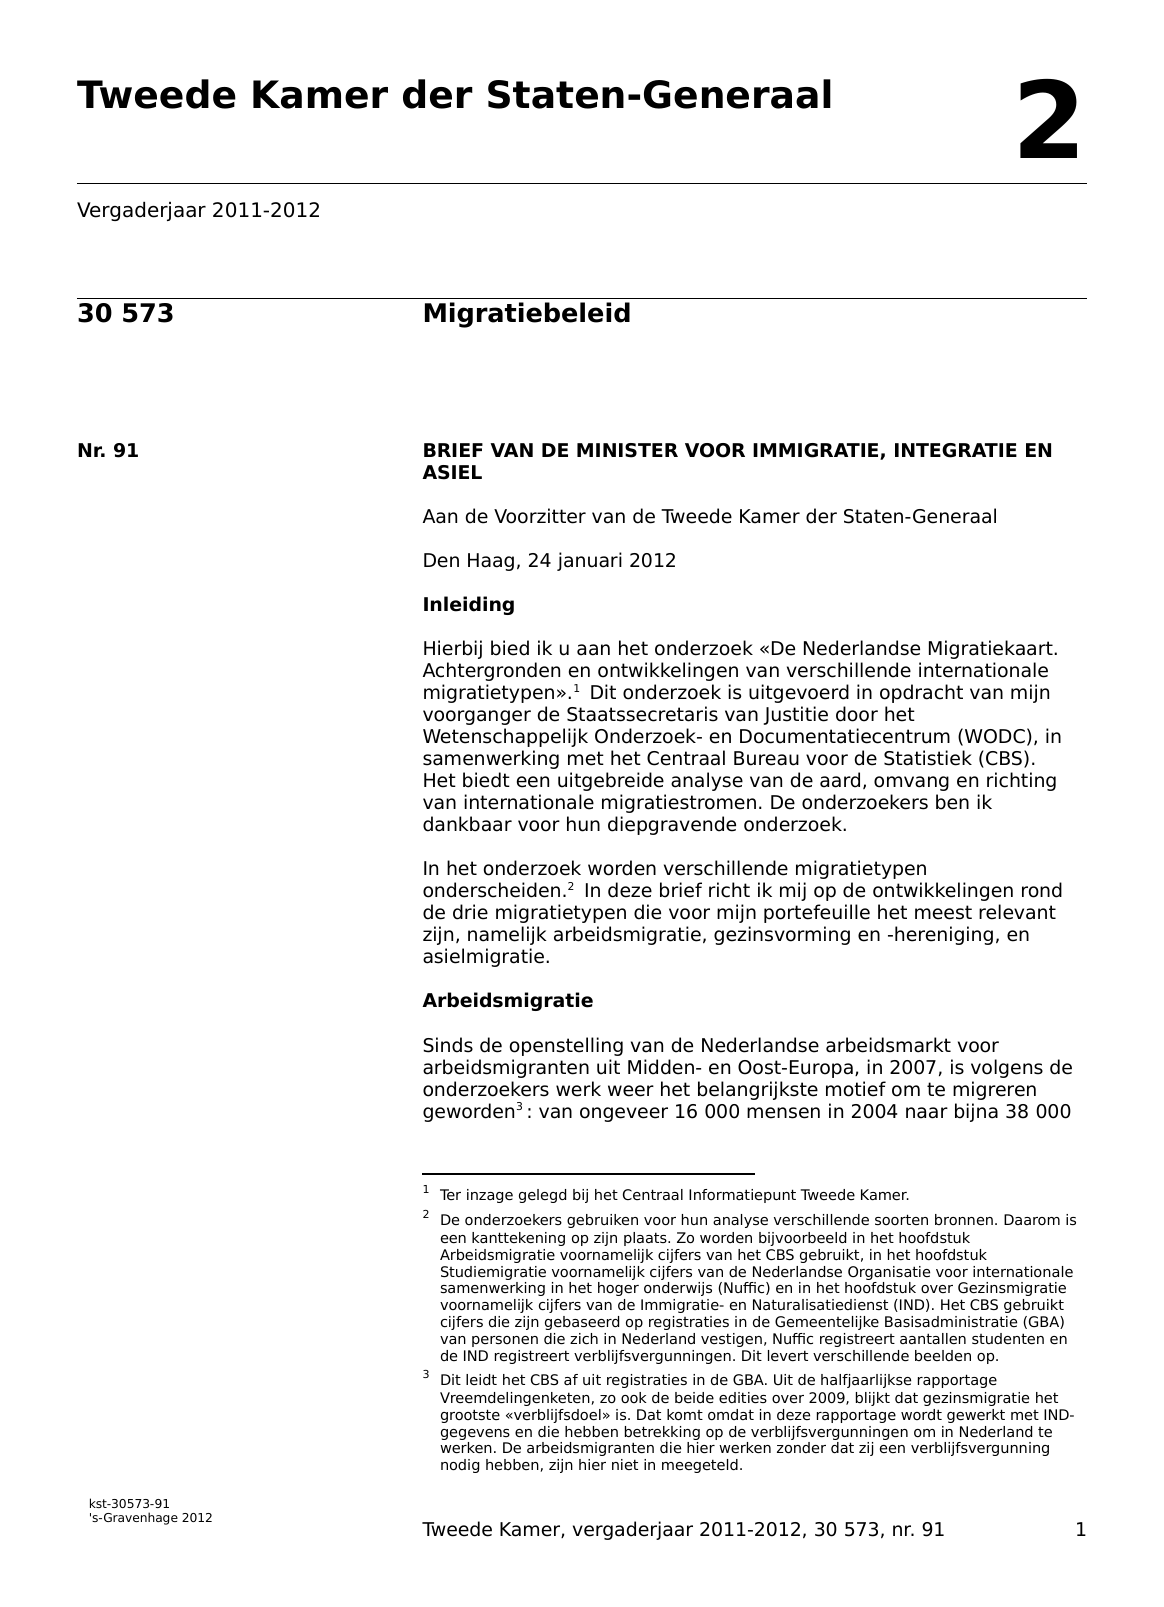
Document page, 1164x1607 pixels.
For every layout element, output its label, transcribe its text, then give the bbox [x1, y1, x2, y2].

text Het biedt een uitgebreide analyse van de aard, omvang en richting van internationale migratiestromen. De onderzoekers ben ik dankbaar voor hun diepgravende onderzoek. [422, 770, 1087, 836]
text Sinds de openstelling van de Nederlandse arbeidsmarkt voor arbeidsmigranten uit Midden- en Oost-Europa, in 2007, is volgens de onderzoekers werk weer het belangrijkste motief om te migreren geworden: van ongeveer 16 000 mensen in 2004 naar bijna 38 000 [422, 1034, 1087, 1122]
text De onderzoekers gebruiken voor hun analyse verschillende soorten bronnen. Daarom is een kanttekening op zijn plaats. Zo worden bijvoorbeeld in het hoofdstuk Arbeidsmigratie voornamelijk cijfers van het CBS gebruikt, in het hoofdstuk Studiemigratie voornamelijk cijfers van de Nederlandse Organisatie voor internationale samenwerking in het hoger onderwijs (Nuffic) en in het hoofdstuk over Gezinsmigratie voornamelijk cijfers van de Immigratie- en Naturalisatiedienst (IND). Het CBS gebruikt cijfers die zijn gebaseerd op registraties in de Gemeentelijke Basisadministratie (GBA) van personen die zich in Nederland vestigen, Nuffic registreert aantallen studenten en de IND registreert verblijfsvergunningen. Dit levert verschillende beelden op. [422, 1208, 1087, 1365]
table_cell Vergaderjaar 2011-2012 [77, 184, 1087, 298]
text kst-30573-91 [88, 1497, 323, 1511]
text 's-Gravenhage 2012 [88, 1511, 323, 1525]
table_header 2 [886, 59, 1087, 183]
text Aan de Voorzitter van de Tweede Kamer der Staten-Generaal [422, 506, 1087, 528]
table_header Tweede Kamer der Staten-Generaal [77, 59, 886, 183]
text Den Haag, 24 januari 2012 [422, 550, 1087, 572]
subtitle Inleiding [422, 594, 1087, 616]
text Ter inzage gelegd bij het Centraal Informatiepunt Tweede Kamer. [422, 1183, 1087, 1205]
text Hierbij bied ik u aan het onderzoek «De Nederlandse Migratiekaart. Achtergronden en ontwikkelingen van verschillende internationale migratietypen». Dit onderzoek is uitgevoerd in opdracht van mijn voorganger de Staatssecretaris van Justitie door het Wetenschappelijk Onderzoek- en Documentatiecentrum (WODC), in samenwerking met het Centraal Bureau voor de Statistiek (CBS). [422, 638, 1087, 770]
subtitle Nr. 91 BRIEF VAN DE MINISTER VOOR IMMIGRATIE, INTEGRATIE EN ASIEL [77, 440, 1087, 484]
subtitle 30 573 Migratiebeleid [77, 299, 1087, 329]
text Dit leidt het CBS af uit registraties in de GBA. Uit de halfjaarlijkse rapportage Vreemdelingenketen, zo ook de beide edities over 2009, blijkt dat gezinsmigratie het grootste «verblijfsdoel» is. Dat komt omdat in deze rapportage wordt gewerkt met IND-gegevens en die hebben betrekking op de verblijfsvergunningen om in Nederland te werken. De arbeidsmigranten die hier werken zonder dat zij een verblijfsvergunning nodig hebben, zijn hier niet in meegeteld. [422, 1368, 1087, 1474]
text In het onderzoek worden verschillende migratietypen onderscheiden. In deze brief richt ik mij op de ontwikkelingen rond de drie migratietypen die voor mijn portefeuille het meest relevant zijn, namelijk arbeidsmigratie, gezinsvorming en -hereniging, en asielmigratie. [422, 858, 1087, 968]
subtitle Arbeidsmigratie [422, 990, 1087, 1012]
